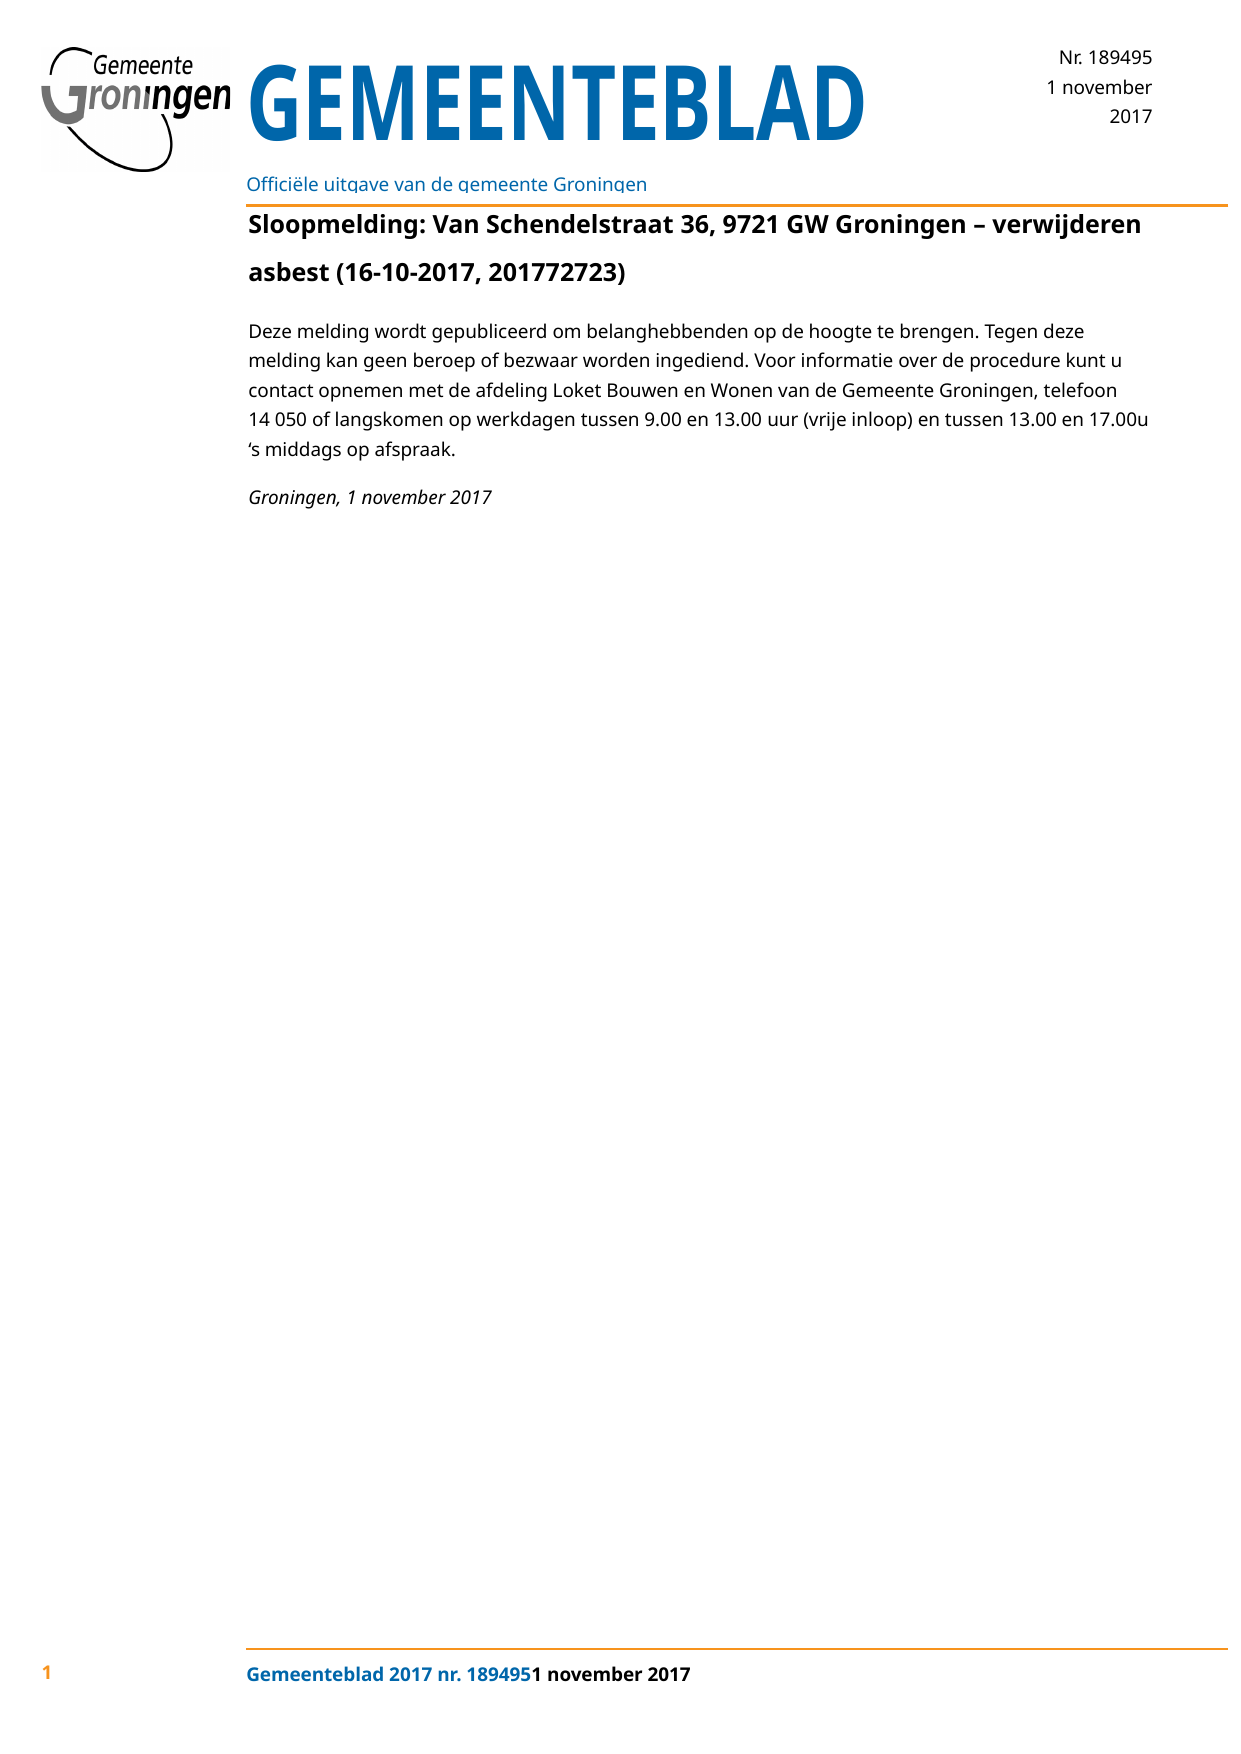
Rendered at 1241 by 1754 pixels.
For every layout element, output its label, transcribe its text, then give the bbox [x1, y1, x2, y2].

text Sloopmelding: Van Schendelstraat 36, 9721 GW Groningen – verwijderen asbest (16-10-2017, 201772723) [248, 207, 1152, 288]
text Deze melding wordt gepubliceerd om belanghebbenden op de hoogte te brengen. Tegen deze melding kan geen beroep of bezwaar worden ingediend. Voor informatie over de procedure kunt u contact opnemen met de afdeling Loket Bouwen en Wonen van de Gemeente Groningen, telefoon 14 050 of langskomen op werkdagen tussen 9.00 en 13.00 uur (vrije inloop) en tussen 13.00 en 17.00u ‘s middags op afspraak. [248, 318, 1152, 462]
text Groningen, 1 november 2017 [248, 484, 1152, 510]
picture [41, 47, 231, 172]
